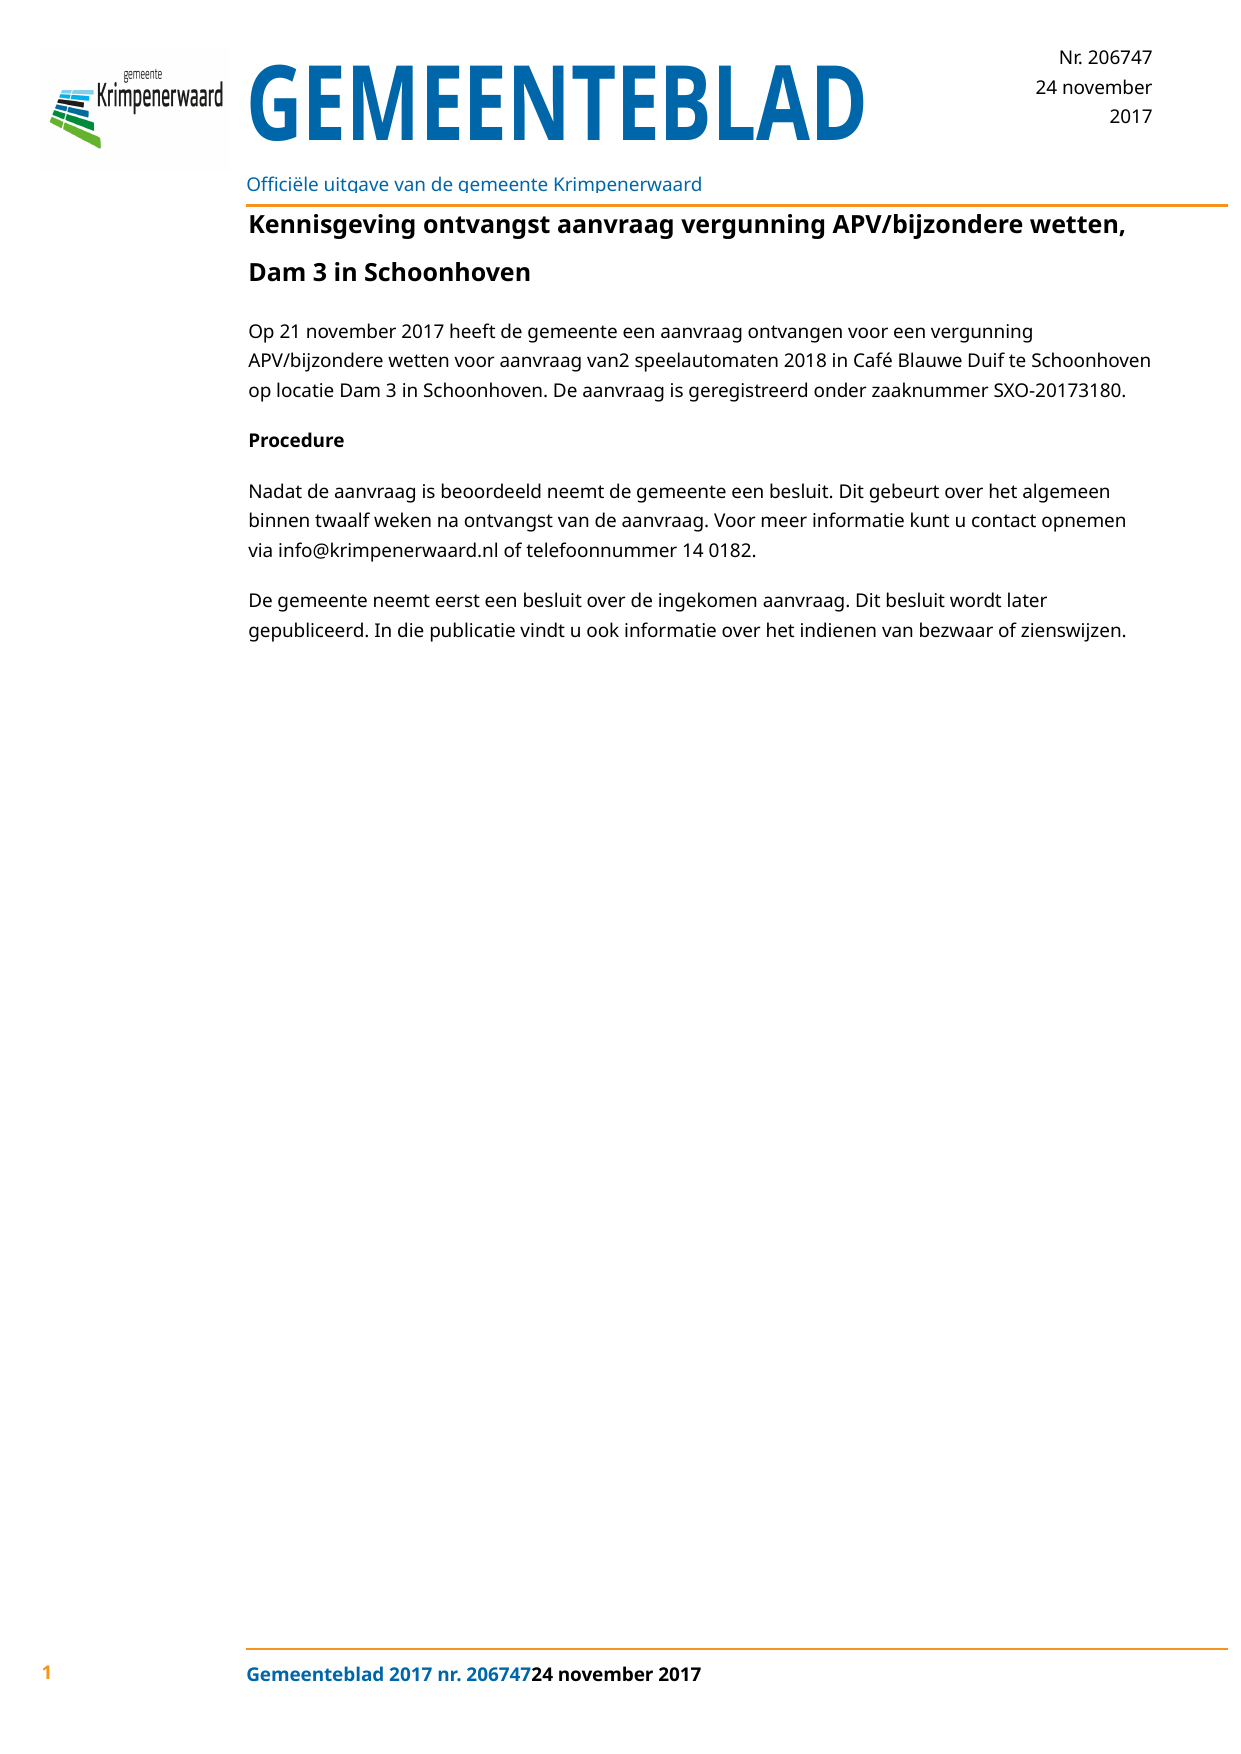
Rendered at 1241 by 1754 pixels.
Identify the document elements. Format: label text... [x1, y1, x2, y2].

text De gemeente neemt eerst een besluit over de ingekomen aanvraag. Dit besluit wordt later gepubliceerd. In die publicatie vindt u ook informatie over het indienen van bezwaar of zienswijzen. [248, 587, 1152, 643]
text Procedure [248, 427, 1152, 453]
text Kennisgeving ontvangst aanvraag vergunning APV/bijzondere wetten, Dam 3 in Schoonhoven [248, 207, 1152, 288]
picture [41, 47, 231, 172]
text Op 21 november 2017 heeft de gemeente een aanvraag ontvangen voor een vergunning APV/bijzondere wetten voor aanvraag van2 speelautomaten 2018 in Café Blauwe Duif te Schoonhoven op locatie Dam 3 in Schoonhoven. De aanvraag is geregistreerd onder zaaknummer SXO-20173180. [248, 318, 1152, 403]
text Nadat de aanvraag is beoordeeld neemt de gemeente een besluit. Dit gebeurt over het algemeen binnen twaalf weken na ontvangst van de aanvraag. Voor meer informatie kunt u contact opnemen via info@krimpenerwaard.nl of telefoonnummer 14 0182. [248, 478, 1152, 563]
